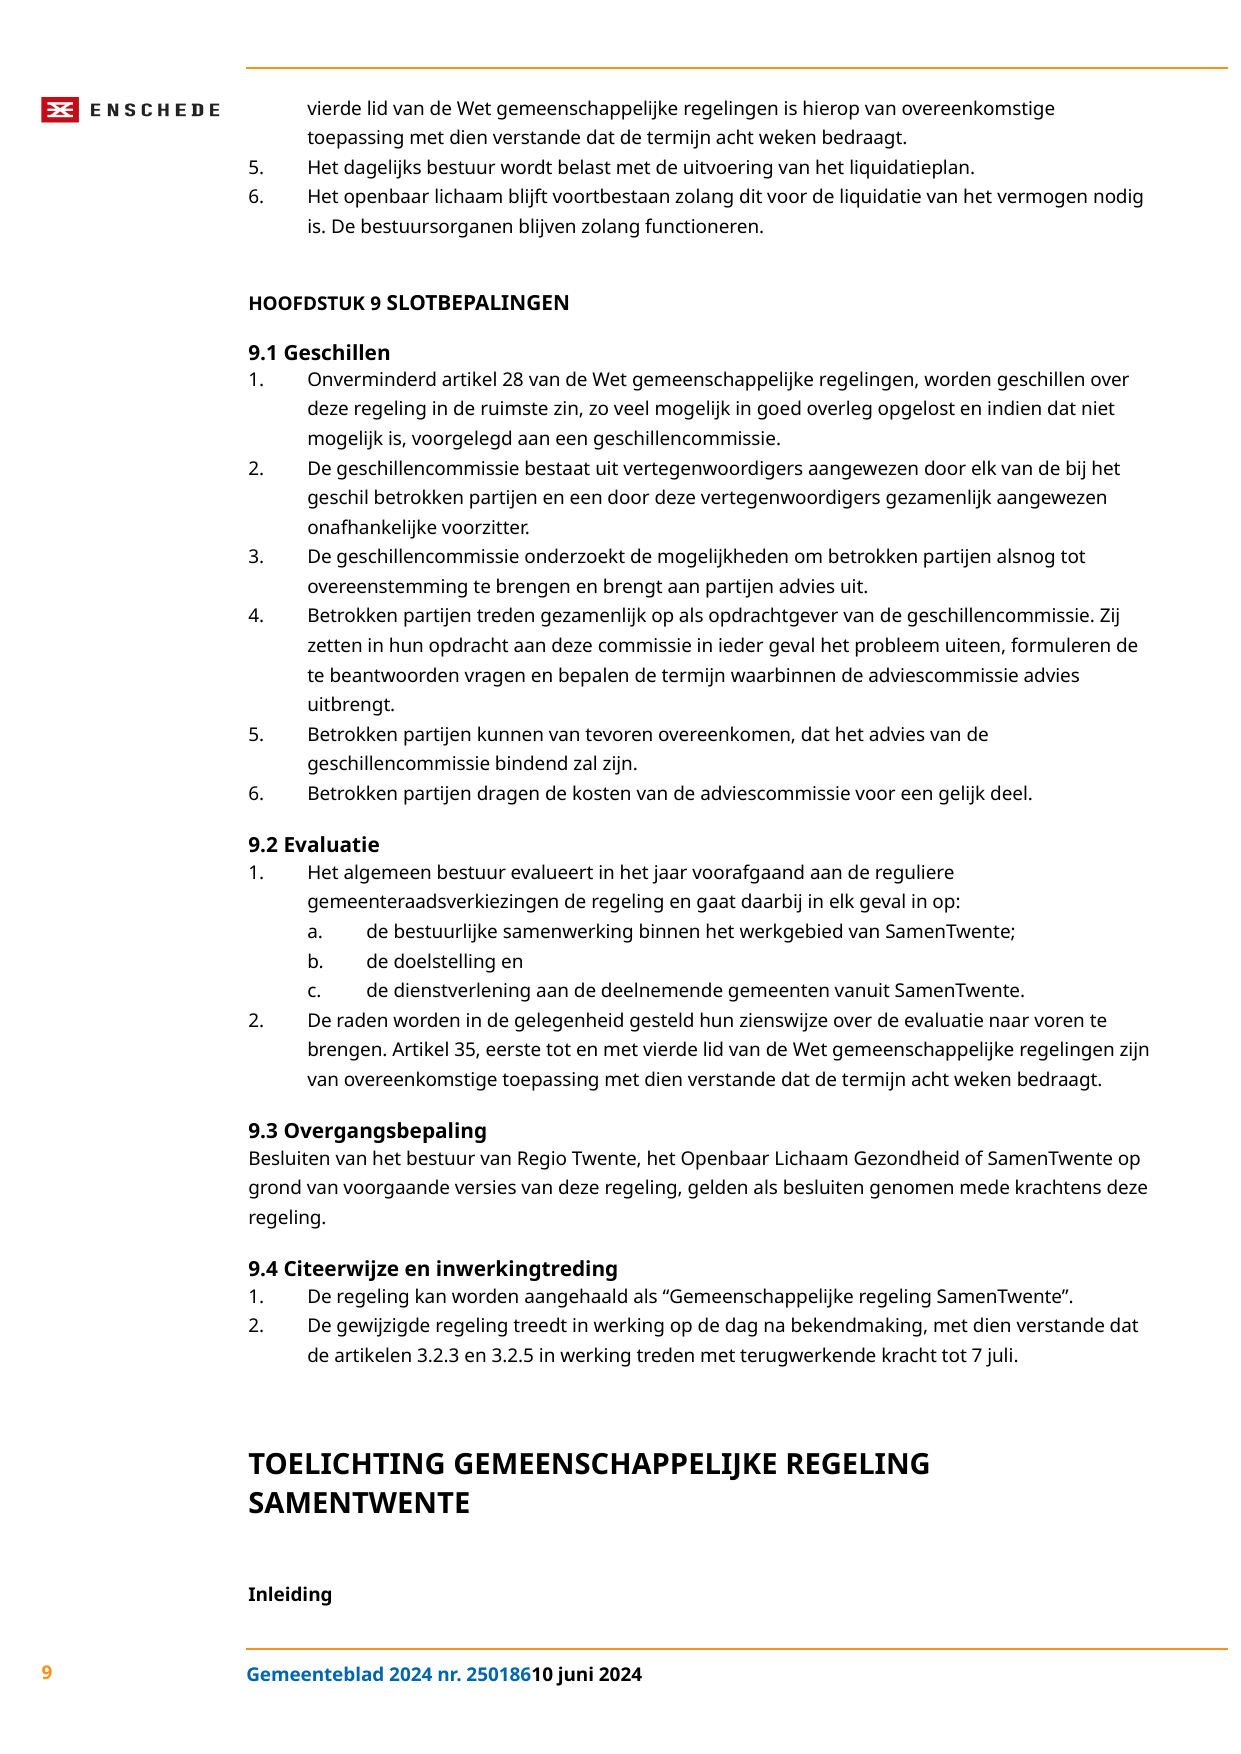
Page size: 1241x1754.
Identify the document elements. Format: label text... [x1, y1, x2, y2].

list De gewijzigde regeling treedt in werking op de dag na bekendmaking, met dien verstande dat de artikelen 3.2.3 en 3.2.5 in werking treden met terugwerkende kracht tot 7 juli. [248, 1313, 1152, 1368]
text 9.1 Geschillen [248, 338, 1152, 366]
text 9.3 Overgangsbepaling [248, 1117, 1152, 1145]
text HOOFDSTUK 9 SLOTBEPALINGEN [248, 288, 1152, 317]
list de bestuurlijke samenwerking binnen het werkgebied van SamenTwente; [307, 918, 1152, 944]
list Het algemeen bestuur evalueert in het jaar voorafgaand aan de reguliere gemeenteraadsverkiezingen de regeling en gaat daarbij in elk geval in op: [248, 859, 1152, 914]
text Besluiten van het bestuur van Regio Twente, het Openbaar Lichaam Gezondheid of SamenTwente op grond van voorgaande versies van deze regeling, gelden als besluiten genomen mede krachtens deze regeling. [248, 1145, 1152, 1230]
picture [41, 47, 231, 172]
list Onverminderd artikel 28 van de Wet gemeenschappelijke regelingen, worden geschillen over deze regeling in de ruimste zin, zo veel mogelijk in goed overleg opgelost en indien dat niet mogelijk is, voorgelegd aan een geschillencommissie. [248, 366, 1152, 451]
list Betrokken partijen treden gezamenlijk op als opdrachtgever van de geschillencommissie. Zij zetten in hun opdracht aan deze commissie in ieder geval het probleem uiteen, formuleren de te beantwoorden vragen en bepalen de termijn waarbinnen de adviescommissie advies uitbrengt. [248, 603, 1152, 717]
list Betrokken partijen kunnen van tevoren overeenkomen, dat het advies van de geschillencommissie bindend zal zijn. [248, 721, 1152, 776]
list Betrokken partijen dragen de kosten van de adviescommissie voor een gelijk deel. [248, 780, 1152, 806]
list De geschillencommissie onderzoekt de mogelijkheden om betrokken partijen alsnog tot overeenstemming te brengen en brengt aan partijen advies uit. [248, 543, 1152, 599]
text TOELICHTING GEMEENSCHAPPELIJKE REGELING SAMENTWENTE [248, 1443, 1152, 1522]
list Het dagelijks bestuur wordt belast met de uitvoering van het liquidatieplan. [248, 154, 1152, 180]
list de doelstelling en [307, 948, 1152, 973]
text 9.2 Evaluatie [248, 831, 1152, 859]
text 9.4 Citeerwijze en inwerkingtreding [248, 1254, 1152, 1283]
text Inleiding [248, 1581, 1152, 1607]
list De regeling kan worden aangehaald als “Gemeenschappelijke regeling SamenTwente”. [248, 1283, 1152, 1309]
list de dienstverlening aan de deelnemende gemeenten vanuit SamenTwente. [307, 977, 1152, 1003]
list Het openbaar lichaam blijft voortbestaan zolang dit voor de liquidatie van het vermogen nodig is. De bestuursorganen blijven zolang functioneren. [248, 183, 1152, 239]
list vierde lid van de Wet gemeenschappelijke regelingen is hierop van overeenkomstige toepassing met dien verstande dat de termijn acht weken bedraagt. [248, 95, 1152, 150]
list De raden worden in de gelegenheid gesteld hun zienswijze over de evaluatie naar voren te brengen. Artikel 35, eerste tot en met vierde lid van de Wet gemeenschappelijke regelingen zijn van overeenkomstige toepassing met dien verstande dat de termijn acht weken bedraagt. [248, 1007, 1152, 1092]
list De geschillencommissie bestaat uit vertegenwoordigers aangewezen door elk van de bij het geschil betrokken partijen en een door deze vertegenwoordigers gezamenlijk aangewezen onafhankelijke voorzitter. [248, 455, 1152, 540]
